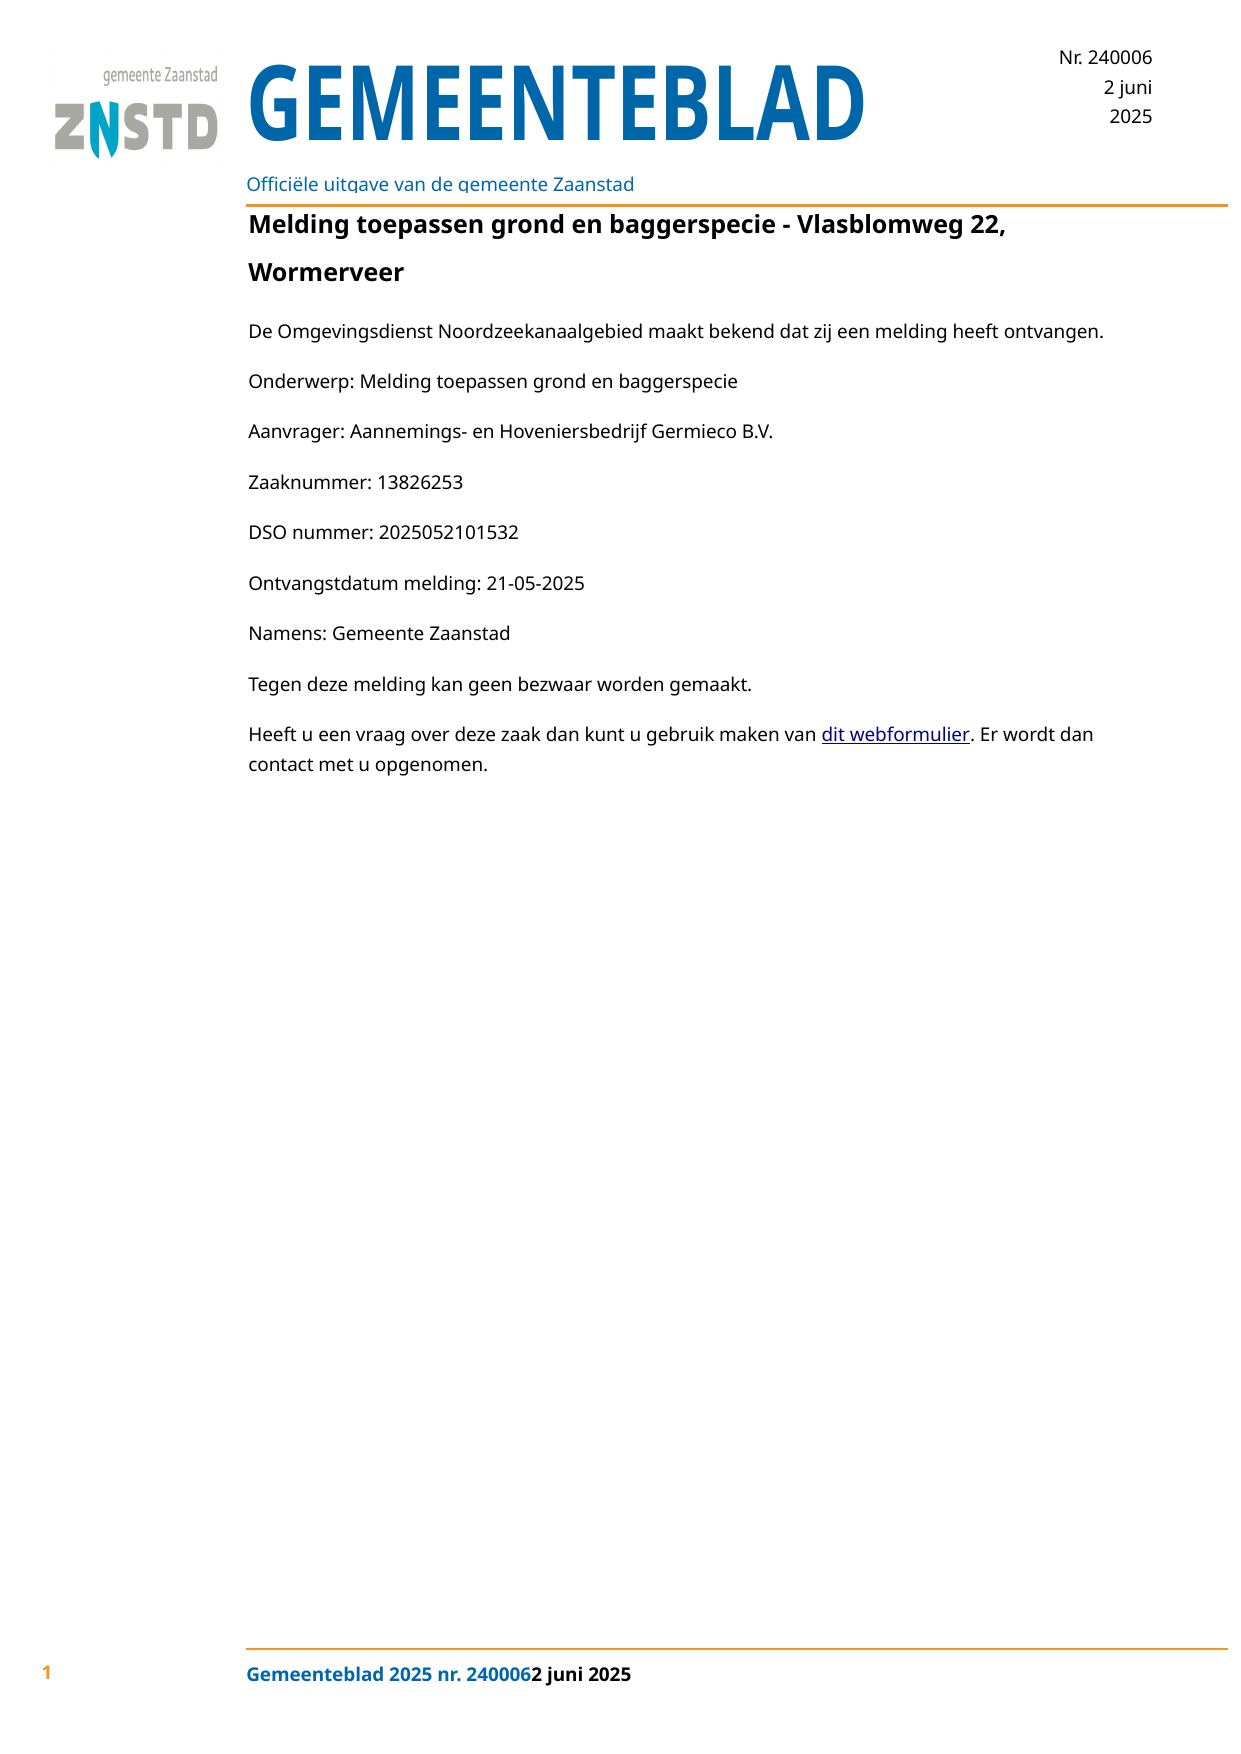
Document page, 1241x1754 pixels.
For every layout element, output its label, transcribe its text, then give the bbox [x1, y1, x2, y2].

text De Omgevingsdienst Noordzeekanaalgebied maakt bekend dat zij een melding heeft ontvangen. [248, 318, 1152, 344]
text Aanvrager: Aannemings- en Hoveniersbedrijf Germieco B.V. [248, 419, 1152, 444]
text Tegen deze melding kan geen bezwaar worden gemaakt. [248, 671, 1152, 697]
text Melding toepassen grond en baggerspecie - Vlasblomweg 22, Wormerveer [248, 207, 1152, 288]
text Namens: Gemeente Zaanstad [248, 620, 1152, 646]
text Onderwerp: Melding toepassen grond en baggerspecie [248, 368, 1152, 394]
text Ontvangstdatum melding: 21-05-2025 [248, 570, 1152, 596]
text Zaaknummer: 13826253 [248, 469, 1152, 495]
picture [41, 47, 231, 172]
text Heeft u een vraag over deze zaak dan kunt u gebruik maken van dit webformulier. Er wordt dan contact met u opgenomen. [248, 721, 1152, 777]
text DSO nummer: 2025052101532 [248, 519, 1152, 545]
